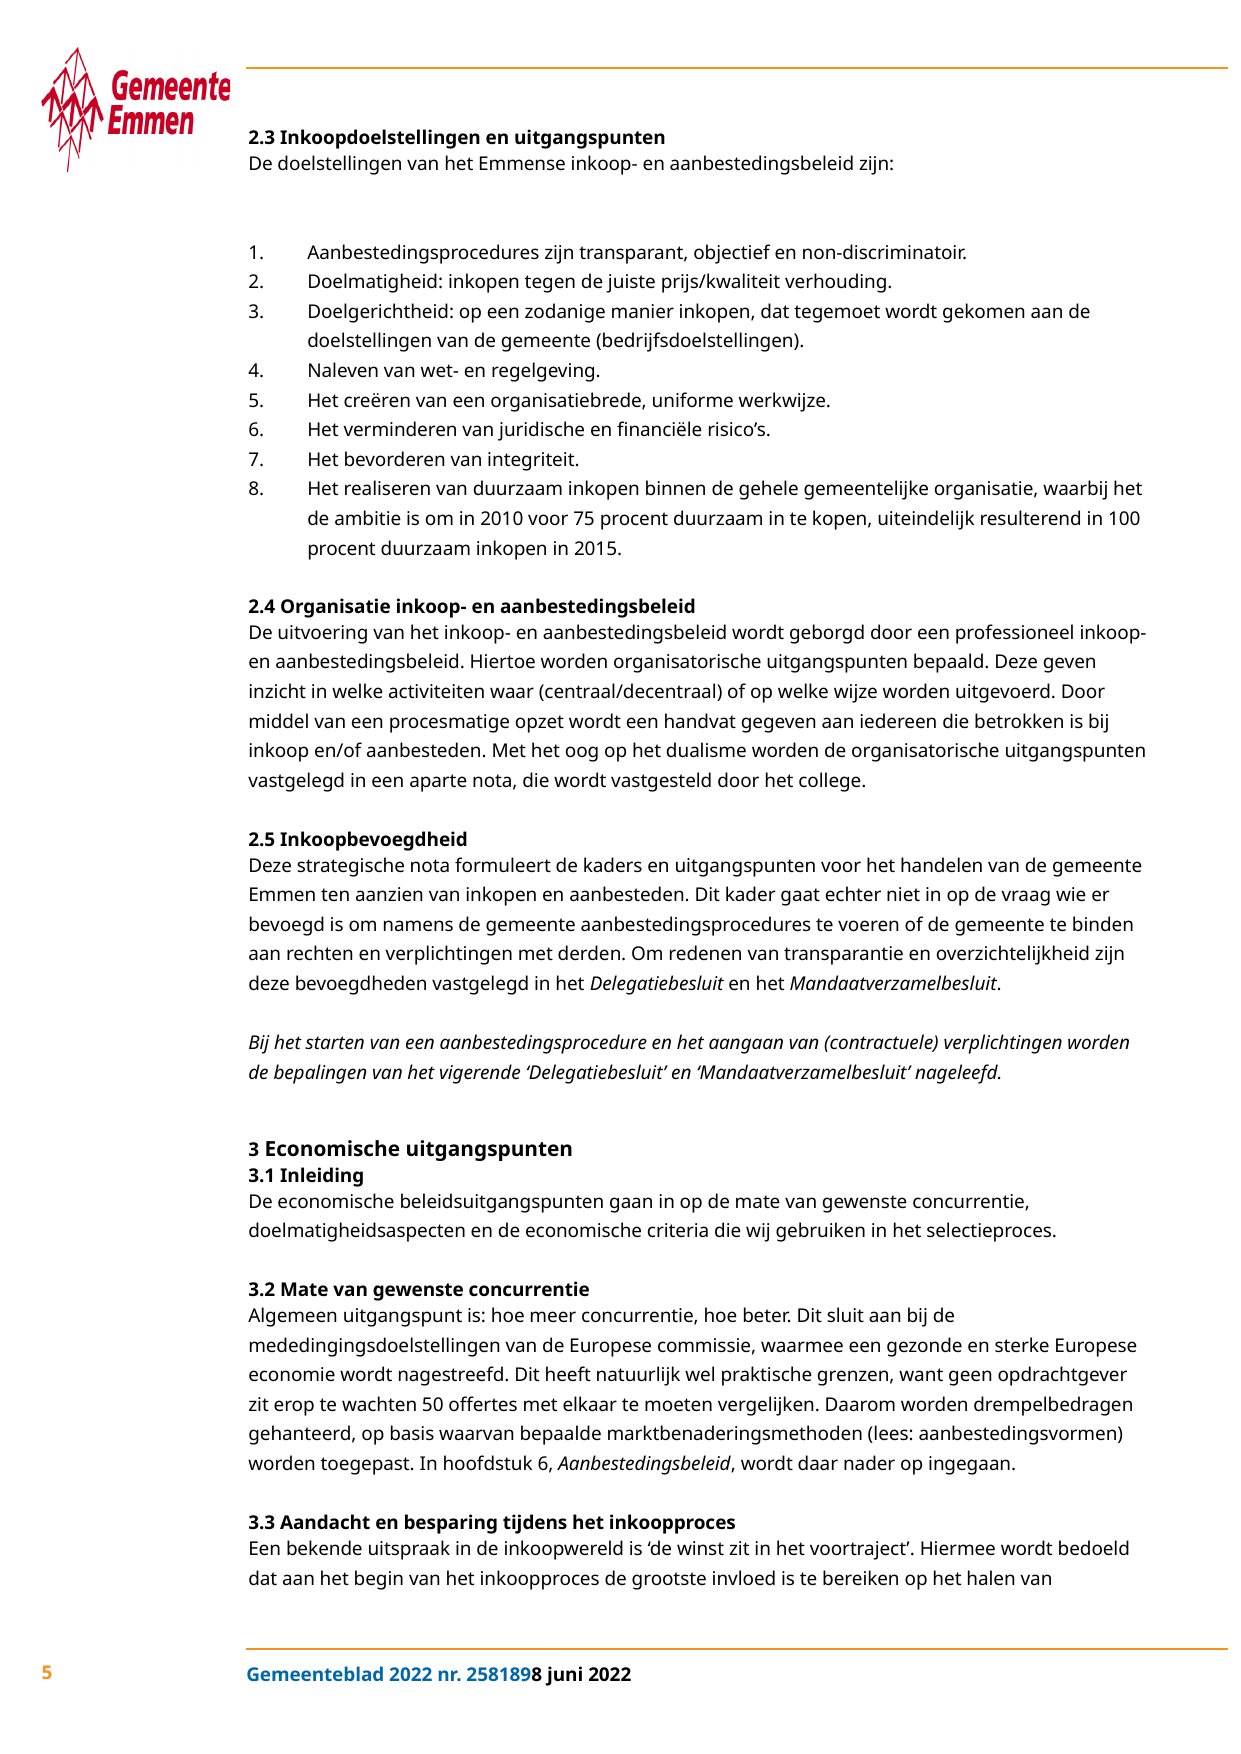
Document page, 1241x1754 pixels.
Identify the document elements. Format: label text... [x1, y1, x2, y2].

text De doelstellingen van het Emmense inkoop- en aanbestedingsbeleid zijn: [248, 150, 1152, 176]
text Deze strategische nota formuleert de kaders en uitgangspunten voor het handelen van de gemeente Emmen ten aanzien van inkopen en aanbesteden. Dit kader gaat echter niet in op de vraag wie er bevoegd is om namens de gemeente aanbestedingsprocedures te voeren of de gemeente te binden aan rechten en verplichtingen met derden. Om redenen van transparantie en overzichtelijkheid zijn deze bevoegdheden vastgelegd in het Delegatiebesluit en het Mandaatverzamelbesluit. [248, 852, 1152, 996]
text 3.3 Aandacht en besparing tijdens het inkoopproces [248, 1509, 1152, 1535]
text 2.4 Organisatie inkoop- en aanbestedingsbeleid [248, 593, 1152, 619]
text De economische beleidsuitgangspunten gaan in op de mate van gewenste concurrentie, doelmatigheidsaspecten en de economische criteria die wij gebruiken in het selectieproces. [248, 1188, 1152, 1243]
text Een bekende uitspraak in de inkoopwereld is ‘de winst zit in het voortraject’. Hiermee wordt bedoeld dat aan het begin van het inkoopproces de grootste invloed is te bereiken op het halen van [248, 1535, 1152, 1590]
text Algemeen uitgangspunt is: hoe meer concurrentie, hoe beter. Dit sluit aan bij de mededingingsdoelstellingen van de Europese commissie, waarmee een gezonde en sterke Europese economie wordt nagestreefd. Dit heeft natuurlijk wel praktische grenzen, want geen opdrachtgever zit erop te wachten 50 offertes met elkaar te moeten vergelijken. Daarom worden drempelbedragen gehanteerd, op basis waarvan bepaalde marktbenaderingsmethoden (lees: aanbestedingsvormen) worden toegepast. In hoofdstuk 6, Aanbestedingsbeleid, wordt daar nader op ingegaan. [248, 1302, 1152, 1476]
text 3.2 Mate van gewenste concurrentie [248, 1277, 1152, 1302]
picture [41, 47, 231, 172]
text 2.5 Inkoopbevoegdheid [248, 826, 1152, 852]
text De uitvoering van het inkoop- en aanbestedingsbeleid wordt geborgd door een professioneel inkoop- en aanbestedingsbeleid. Hiertoe worden organisatorische uitgangspunten bepaald. Deze geven inzicht in welke activiteiten waar (centraal/decentraal) of op welke wijze worden uitgevoerd. Door middel van een procesmatige opzet wordt een handvat gegeven aan iedereen die betrokken is bij inkoop en/of aanbesteden. Met het oog op het dualisme worden de organisatorische uitgangspunten vastgelegd in een aparte nota, die wordt vastgesteld door het college. [248, 619, 1152, 793]
table_header Aanbestedingsprocedures zijn transparant, objectief en non-discriminatoir. Doelmatigheid: inkopen tegen de juiste prijs/kwaliteit verhouding. Doelgerichtheid: op een zodanige manier inkopen, dat tegemoet wordt gekomen aan de doelstellingen van de gemeente (bedrijfsdoelstellingen). Naleven van wet- en regelgeving. Het creëren van een organisatiebrede, uniforme werkwijze. Het verminderen van juridische en financiële risico’s. Het bevorderen van integriteit. Het realiseren van duurzaam inkopen binnen de gehele gemeentelijke organisatie, waarbij het de ambitie is om in 2010 voor 75 procent duurzaam in te kopen, uiteindelijk resulterend in 100 procent duurzaam inkopen in 2015. [248, 209, 1152, 561]
table_header Bij het starten van een aanbestedingsprocedure en het aangaan van (contractuele) verplichtingen worden de bepalingen van het vigerende ‘Delegatiebesluit’ en ‘Mandaatverzamelbesluit’ nageleefd. [248, 1030, 1152, 1085]
text 3 Economische uitgangspunten [248, 1134, 1152, 1162]
text 2.3 Inkoopdoelstellingen en uitgangspunten [248, 124, 1152, 150]
text 3.1 Inleiding [248, 1162, 1152, 1188]
